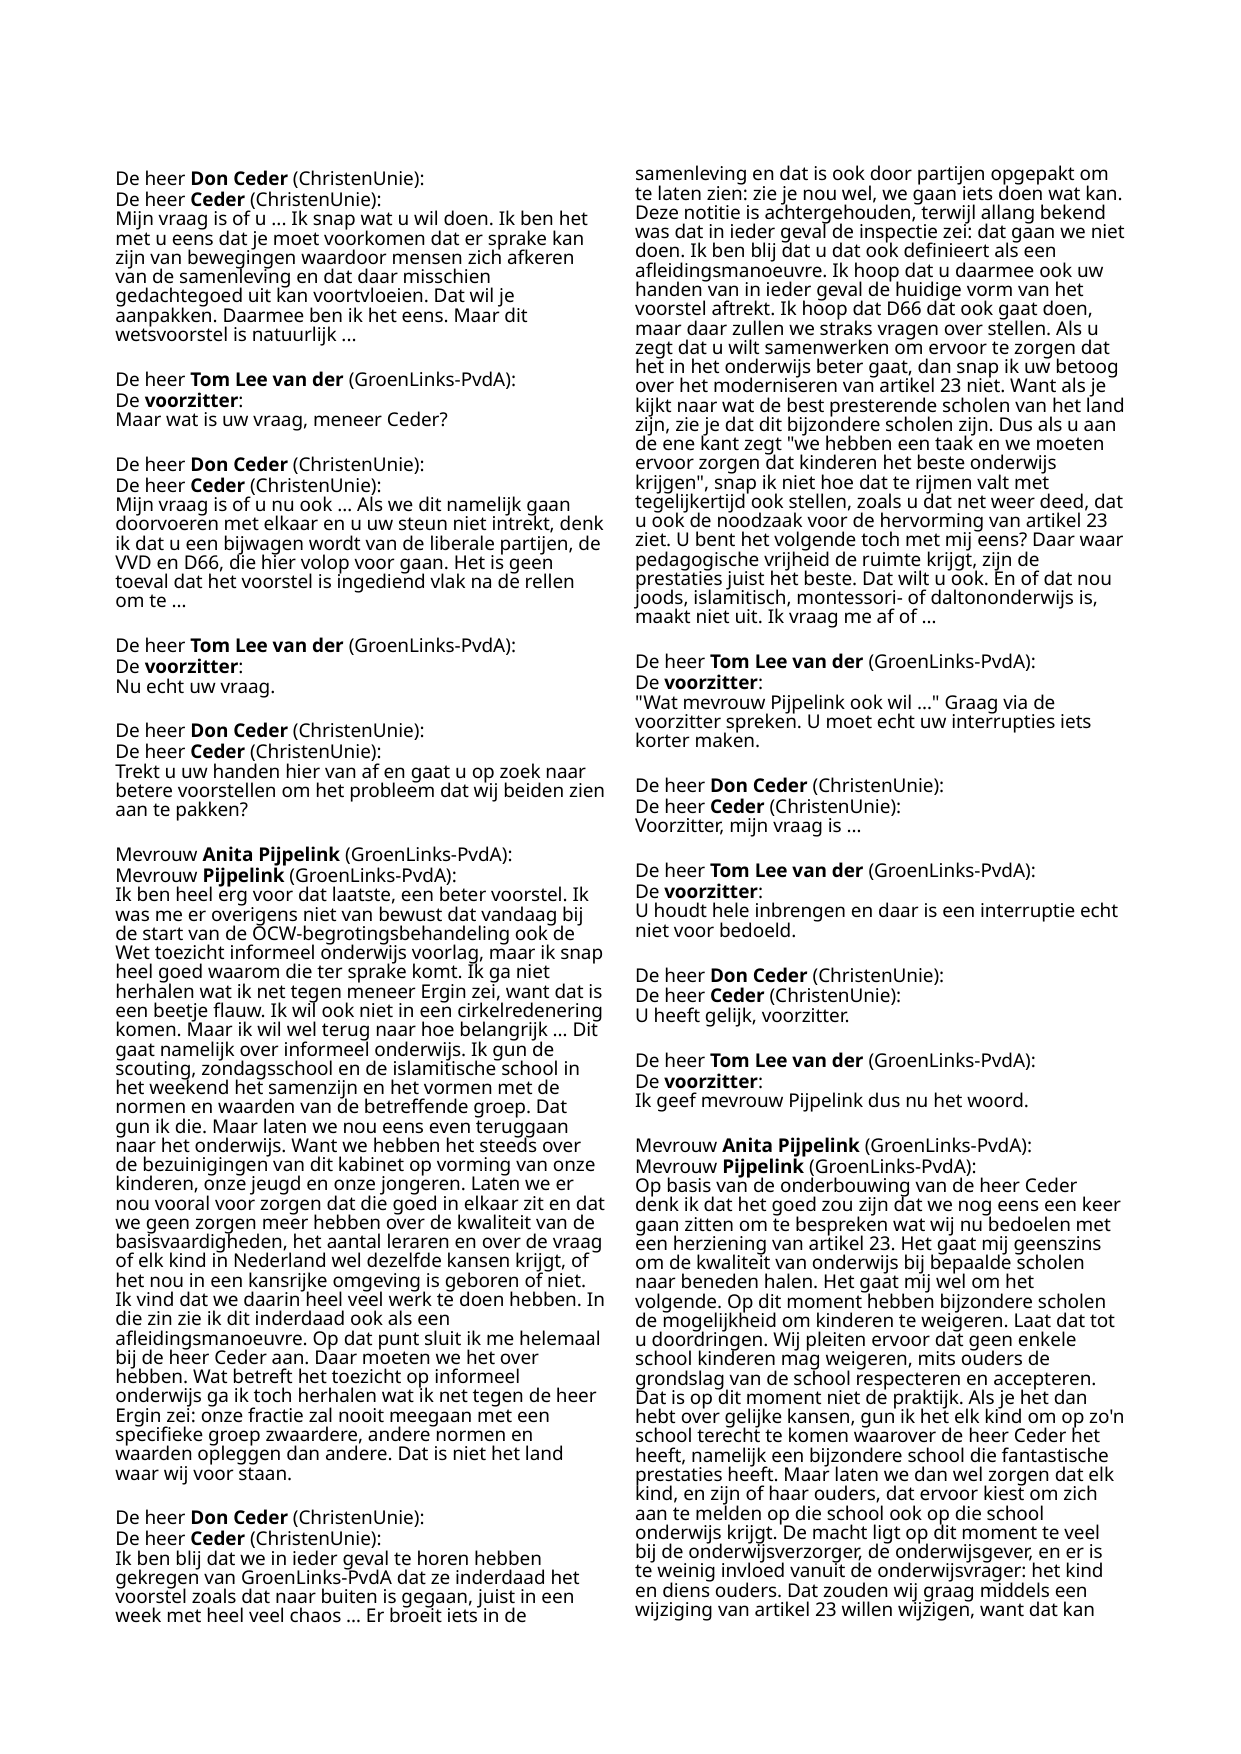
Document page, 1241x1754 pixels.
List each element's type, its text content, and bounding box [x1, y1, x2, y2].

text Voorzitter, mijn vraag is … [635, 817, 1125, 837]
text De voorzitter: [635, 883, 1125, 902]
text "Wat mevrouw Pijpelink ook wil …" Graag via de voorzitter spreken. U moet echt uw interrupties iets korter maken. [635, 694, 1125, 751]
text De heer Ceder (ChristenUnie): [115, 191, 605, 210]
text U heeft gelijk, voorzitter. [635, 1007, 1125, 1026]
text Mevrouw Anita Pijpelink (GroenLinks-PvdA): [115, 841, 605, 867]
text De heer Don Ceder (ChristenUnie): [115, 165, 605, 191]
text De voorzitter: [115, 658, 605, 678]
text De heer Don Ceder (ChristenUnie): [115, 451, 605, 477]
text De heer Tom Lee van der (GroenLinks-PvdA): [635, 1047, 1125, 1073]
text Nu echt uw vraag. [115, 678, 605, 697]
text De heer Ceder (ChristenUnie): [115, 743, 605, 763]
text Mijn vraag is of u ... Ik snap wat u wil doen. Ik ben het met u eens dat je moet voorkomen dat er sprake kan zijn van bewegingen waardoor mensen zich afkeren van de samenleving en dat daar misschien gedachtegoed uit kan voortvloeien. Dat wil je aanpakken. Daarmee ben ik het eens. Maar dit wetsvoorstel is natuurlijk ... [115, 210, 605, 345]
text Mijn vraag is of u nu ook … Als we dit namelijk gaan doorvoeren met elkaar en u uw steun niet intrekt, denk ik dat u een bijwagen wordt van de liberale partijen, de VVD en D66, die hier volop voor gaan. Het is geen toeval dat het voorstel is ingediend vlak na de rellen om te … [115, 496, 605, 612]
text De heer Tom Lee van der (GroenLinks-PvdA): [635, 857, 1125, 883]
text Trekt u uw handen hier van af en gaat u op zoek naar betere voorstellen om het probleem dat wij beiden zien aan te pakken? [115, 763, 605, 821]
text De heer Tom Lee van der (GroenLinks-PvdA): [635, 649, 1125, 674]
text samenleving en dat is ook door partijen opgepakt om te laten zien: zie je nou wel, we gaan iets doen wat kan. Deze notitie is achtergehouden, terwijl allang bekend was dat in ieder geval de inspectie zei: dat gaan we niet doen. Ik ben blij dat u dat ook definieert als een afleidingsmanoeuvre. Ik hoop dat u daarmee ook uw handen van in ieder geval de huidige vorm van het voorstel aftrekt. Ik hoop dat D66 dat ook gaat doen, maar daar zullen we straks vragen over stellen. Als u zegt dat u wilt samenwerken om ervoor te zorgen dat het in het onderwijs beter gaat, dan snap ik uw betoog over het moderniseren van artikel 23 niet. Want als je kijkt naar wat de best presterende scholen van het land zijn, zie je dat dit bijzondere scholen zijn. Dus als u aan de ene kant zegt "we hebben een taak en we moeten ervoor zorgen dat kinderen het beste onderwijs krijgen", snap ik niet hoe dat te rijmen valt met tegelijkertijd ook stellen, zoals u dat net weer deed, dat u ook de noodzaak voor de hervorming van artikel 23 ziet. U bent het volgende toch met mij eens? Daar waar pedagogische vrijheid de ruimte krijgt, zijn de prestaties juist het beste. Dat wilt u ook. En of dat nou joods, islamitisch, montessori- of daltononderwijs is, maakt niet uit. Ik vraag me af of … [635, 165, 1125, 628]
text De heer Tom Lee van der (GroenLinks-PvdA): [115, 633, 605, 658]
text De voorzitter: [115, 392, 605, 411]
text De heer Don Ceder (ChristenUnie): [635, 772, 1125, 798]
text U houdt hele inbrengen en daar is een interruptie echt niet voor bedoeld. [635, 902, 1125, 941]
text De voorzitter: [635, 1073, 1125, 1092]
text Ik ben heel erg voor dat laatste, een beter voorstel. Ik was me er overigens niet van bewust dat vandaag bij de start van de OCW-begrotingsbehandeling ook de Wet toezicht informeel onderwijs voorlag, maar ik snap heel goed waarom die ter sprake komt. Ik ga niet herhalen wat ik net tegen meneer Ergin zei, want dat is een beetje flauw. Ik wil ook niet in een cirkelredenering komen. Maar ik wil wel terug naar hoe belangrijk … Dit gaat namelijk over informeel onderwijs. Ik gun de scouting, zondagsschool en de islamitische school in het weekend het samenzijn en het vormen met de normen en waarden van de betreffende groep. Dat gun ik die. Maar laten we nou eens even teruggaan naar het onderwijs. Want we hebben het steeds over de bezuinigingen van dit kabinet op vorming van onze kinderen, onze jeugd en onze jongeren. Laten we er nou vooral voor zorgen dat die goed in elkaar zit en dat we geen zorgen meer hebben over de kwaliteit van de basisvaardigheden, het aantal leraren en over de vraag of elk kind in Nederland wel dezelfde kansen krijgt, of het nou in een kansrijke omgeving is geboren of niet. Ik vind dat we daarin heel veel werk te doen hebben. In die zin zie ik dit inderdaad ook als een afleidingsmanoeuvre. Op dat punt sluit ik me helemaal bij de heer Ceder aan. Daar moeten we het over hebben. Wat betreft het toezicht op informeel onderwijs ga ik toch herhalen wat ik net tegen de heer Ergin zei: onze fractie zal nooit meegaan met een specifieke groep zwaardere, andere normen en waarden opleggen dan andere. Dat is niet het land waar wij voor staan. [115, 886, 605, 1484]
text Mevrouw Pijpelink (GroenLinks-PvdA): [115, 867, 605, 886]
text Ik ben blij dat we in ieder geval te horen hebben gekregen van GroenLinks-PvdA dat ze inderdaad het voorstel zoals dat naar buiten is gegaan, juist in een week met heel veel chaos … Er broeit iets in de [115, 1549, 605, 1627]
text De heer Tom Lee van der (GroenLinks-PvdA): [115, 366, 605, 392]
text De voorzitter: [635, 674, 1125, 694]
text Ik geef mevrouw Pijpelink dus nu het woord. [635, 1092, 1125, 1111]
text De heer Don Ceder (ChristenUnie): [635, 962, 1125, 987]
text De heer Ceder (ChristenUnie): [635, 798, 1125, 817]
text Mevrouw Pijpelink (GroenLinks-PvdA): [635, 1158, 1125, 1177]
text De heer Ceder (ChristenUnie): [115, 477, 605, 496]
text De heer Don Ceder (ChristenUnie): [115, 718, 605, 743]
text Mevrouw Anita Pijpelink (GroenLinks-PvdA): [635, 1132, 1125, 1158]
text De heer Ceder (ChristenUnie): [635, 987, 1125, 1007]
text De heer Ceder (ChristenUnie): [115, 1530, 605, 1549]
text Op basis van de onderbouwing van de heer Ceder denk ik dat het goed zou zijn dat we nog eens een keer gaan zitten om te bespreken wat wij nu bedoelen met een herziening van artikel 23. Het gaat mij geenszins om de kwaliteit van onderwijs bij bepaalde scholen naar beneden halen. Het gaat mij wel om het volgende. Op dit moment hebben bijzondere scholen de mogelijkheid om kinderen te weigeren. Laat dat tot u doordringen. Wij pleiten ervoor dat geen enkele school kinderen mag weigeren, mits ouders de grondslag van de school respecteren en accepteren. Dat is op dit moment niet de praktijk. Als je het dan hebt over gelijke kansen, gun ik het elk kind om op zo'n school terecht te komen waarover de heer Ceder het heeft, namelijk een bijzondere school die fantastische prestaties heeft. Maar laten we dan wel zorgen dat elk kind, en zijn of haar ouders, dat ervoor kiest om zich aan te melden op die school ook op die school onderwijs krijgt. De macht ligt op dit moment te veel bij de onderwijsverzorger, de onderwijsgever, en er is te weinig invloed vanuit de onderwijsvrager: het kind en diens ouders. Dat zouden wij graag middels een wijziging van artikel 23 willen wijzigen, want dat kan [635, 1177, 1125, 1620]
text Maar wat is uw vraag, meneer Ceder? [115, 411, 605, 430]
text De heer Don Ceder (ChristenUnie): [115, 1504, 605, 1530]
